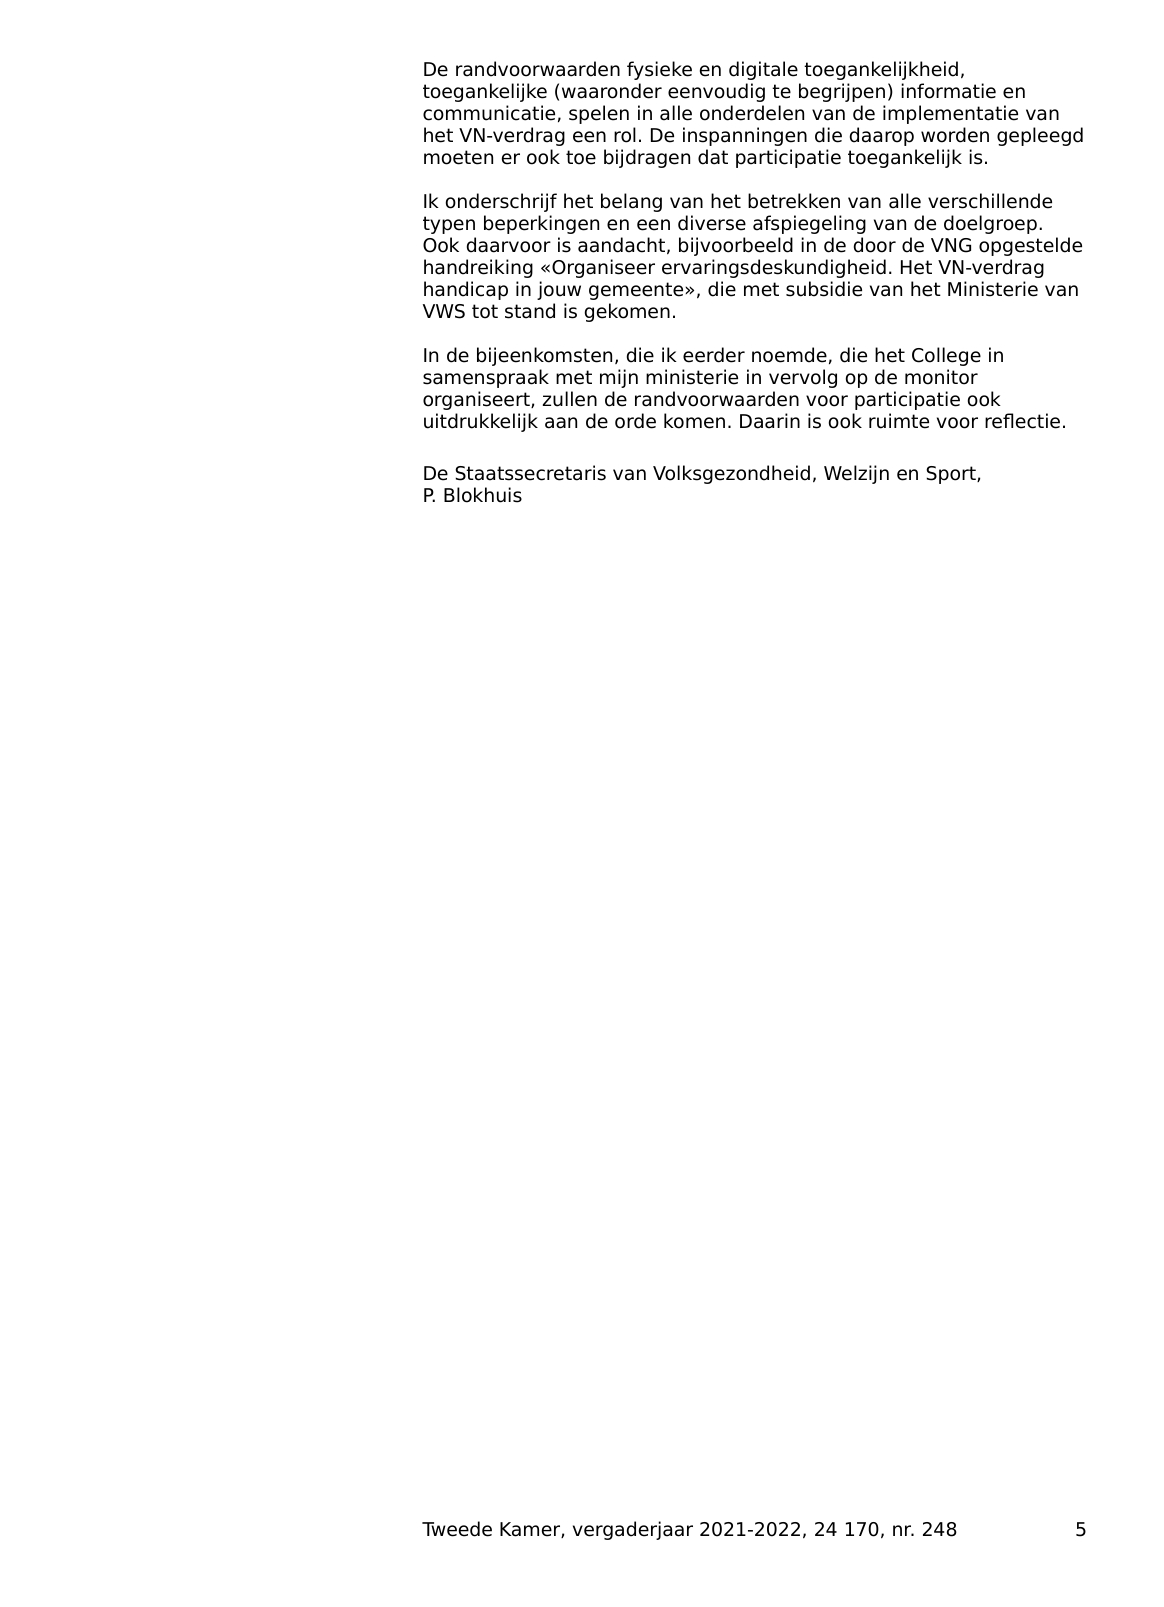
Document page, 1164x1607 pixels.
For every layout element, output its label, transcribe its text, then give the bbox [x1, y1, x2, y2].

text De Staatssecretaris van Volksgezondheid, Welzijn en Sport, P. Blokhuis [422, 463, 1087, 507]
text De randvoorwaarden fysieke en digitale toegankelijkheid, toegankelijke (waaronder eenvoudig te begrijpen) informatie en communicatie, spelen in alle onderdelen van de implementatie van het VN-verdrag een rol. De inspanningen die daarop worden gepleegd moeten er ook toe bijdragen dat participatie toegankelijk is. [422, 59, 1087, 169]
text Ik onderschrijf het belang van het betrekken van alle verschillende typen beperkingen en een diverse afspiegeling van de doelgroep. Ook daarvoor is aandacht, bijvoorbeeld in de door de VNG opgestelde handreiking «Organiseer ervaringsdeskundigheid. Het VN-verdrag handicap in jouw gemeente», die met subsidie van het Ministerie van VWS tot stand is gekomen. [422, 191, 1087, 323]
text In de bijeenkomsten, die ik eerder noemde, die het College in samenspraak met mijn ministerie in vervolg op de monitor organiseert, zullen de randvoorwaarden voor participatie ook uitdrukkelijk aan de orde komen. Daarin is ook ruimte voor reflectie. [422, 345, 1087, 433]
